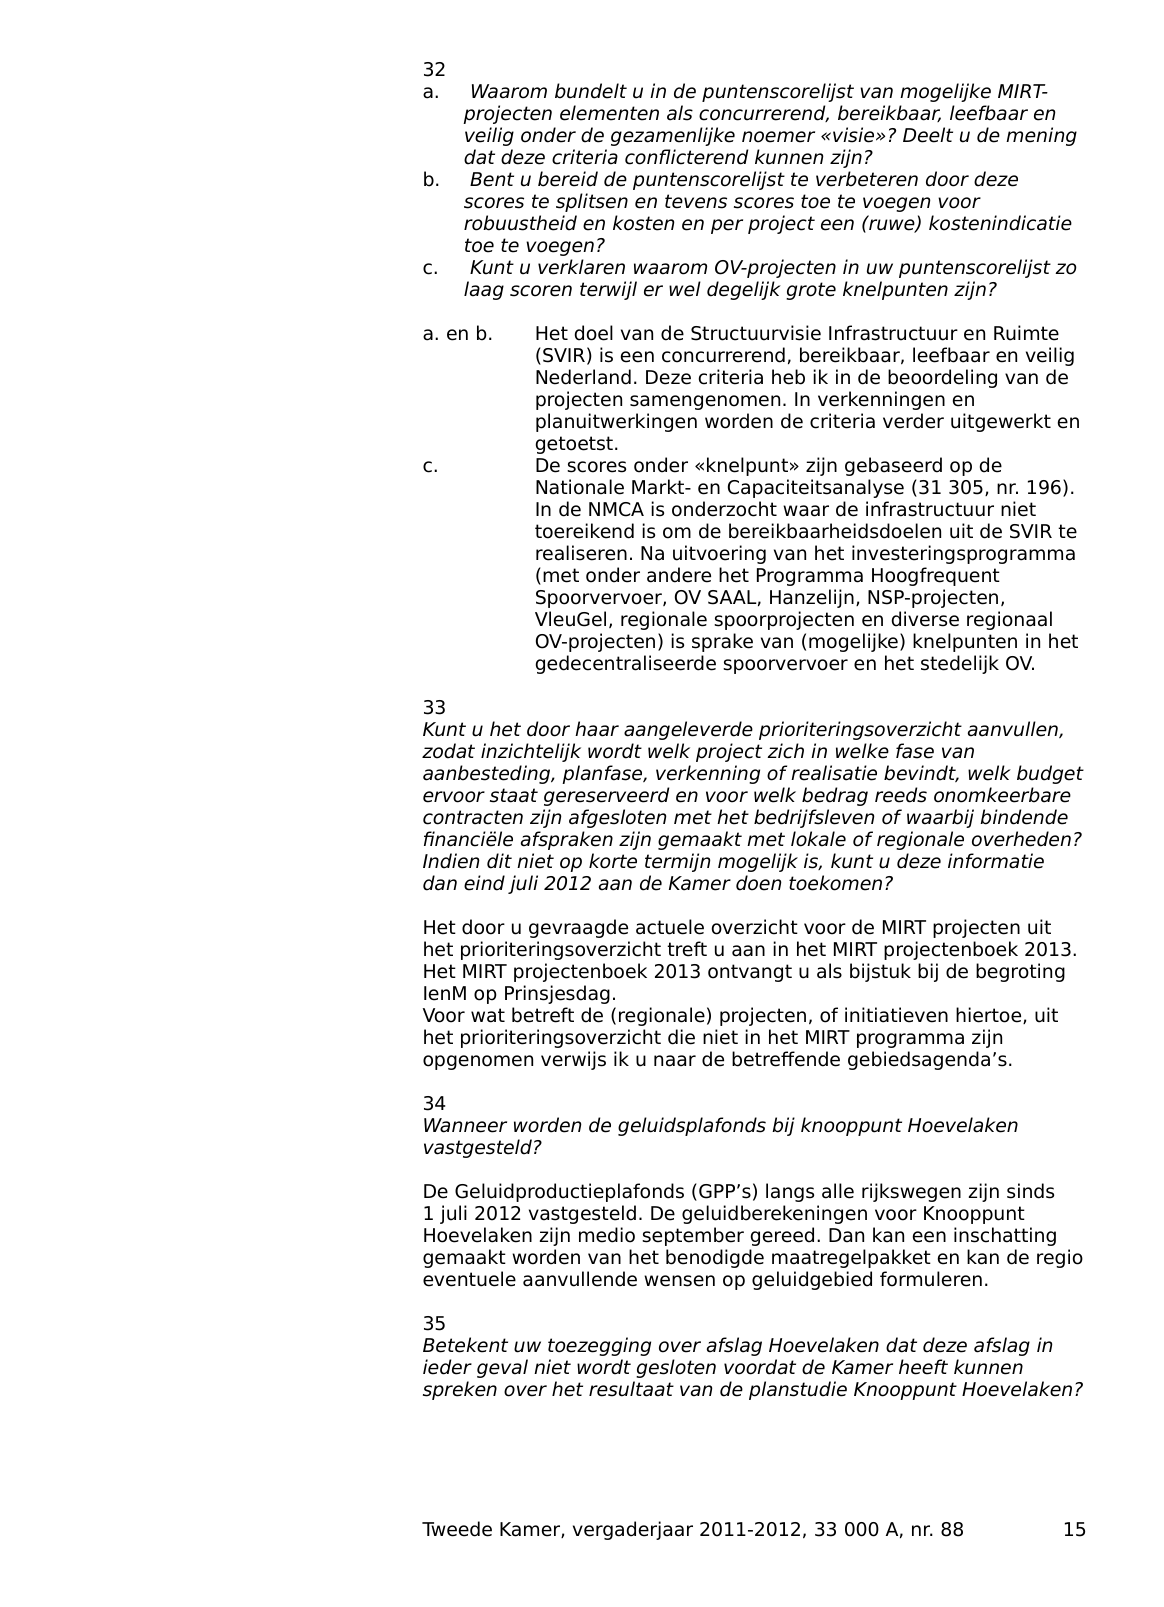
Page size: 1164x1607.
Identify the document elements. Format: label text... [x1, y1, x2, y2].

text Kunt u het door haar aangeleverde prioriteringsoverzicht aanvullen, zodat inzichtelijk wordt welk project zich in welke fase van aanbesteding, planfase, verkenning of realisatie bevindt, welk budget ervoor staat gereserveerd en voor welk bedrag reeds onomkeerbare contracten zijn afgesloten met het bedrijfsleven of waarbij bindende financiële afspraken zijn gemaakt met lokale of regionale overheden? Indien dit niet op korte termijn mogelijk is, kunt u deze informatie dan eind juli 2012 aan de Kamer doen toekomen? [422, 719, 1087, 895]
text 32 [422, 59, 1087, 81]
text 33 [422, 697, 1087, 719]
text 35 [422, 1313, 1087, 1335]
text a. Waarom bundelt u in de puntenscorelijst van mogelijke MIRT-projecten elementen als concurrerend, bereikbaar, leefbaar en veilig onder de gezamenlijke noemer «visie»? Deelt u de mening dat deze criteria conflicterend kunnen zijn? [422, 81, 1087, 169]
text b. Bent u bereid de puntenscorelijst te verbeteren door deze scores te splitsen en tevens scores toe te voegen voor robuustheid en kosten en per project een (ruwe) kostenindicatie toe te voegen? [422, 169, 1087, 257]
text Voor wat betreft de (regionale) projecten, of initiatieven hiertoe, uit het prioriteringsoverzicht die niet in het MIRT programma zijn opgenomen verwijs ik u naar de betreffende gebiedsagenda’s. [422, 1005, 1087, 1071]
text De Geluidproductieplafonds (GPP’s) langs alle rijkswegen zijn sinds 1 juli 2012 vastgesteld. De geluidberekeningen voor Knooppunt Hoevelaken zijn medio september gereed. Dan kan een inschatting gemaakt worden van het benodigde maatregelpakket en kan de regio eventuele aanvullende wensen op geluidgebied formuleren. [422, 1181, 1087, 1291]
text c. De scores onder «knelpunt» zijn gebaseerd op de Nationale Markt- en Capaciteitsanalyse (31 305, nr. 196). In de NMCA is onderzocht waar de infrastructuur niet toereikend is om de bereikbaarheidsdoelen uit de SVIR te realiseren. Na uitvoering van het investeringsprogramma (met onder andere het Programma Hoogfrequent Spoorvervoer, OV SAAL, Hanzelijn, NSP-projecten, VleuGel, regionale spoorprojecten en diverse regionaal OV-projecten) is sprake van (mogelijke) knelpunten in het gedecentraliseerde spoorvervoer en het stedelijk OV. [422, 455, 1087, 675]
text Betekent uw toezegging over afslag Hoevelaken dat deze afslag in ieder geval niet wordt gesloten voordat de Kamer heeft kunnen spreken over het resultaat van de planstudie Knooppunt Hoevelaken? [422, 1335, 1087, 1401]
text Wanneer worden de geluidsplafonds bij knooppunt Hoevelaken vastgesteld? [422, 1115, 1087, 1159]
text Het door u gevraagde actuele overzicht voor de MIRT projecten uit het prioriteringsoverzicht treft u aan in het MIRT projectenboek 2013. Het MIRT projectenboek 2013 ontvangt u als bijstuk bij de begroting IenM op Prinsjesdag. [422, 917, 1087, 1005]
text c. Kunt u verklaren waarom OV-projecten in uw puntenscorelijst zo laag scoren terwijl er wel degelijk grote knelpunten zijn? [422, 257, 1087, 301]
text a. en b. Het doel van de Structuurvisie Infrastructuur en Ruimte (SVIR) is een concurrerend, bereikbaar, leefbaar en veilig Nederland. Deze criteria heb ik in de beoordeling van de projecten samengenomen. In verkenningen en planuitwerkingen worden de criteria verder uitgewerkt en getoetst. [422, 323, 1087, 455]
text 34 [422, 1093, 1087, 1115]
